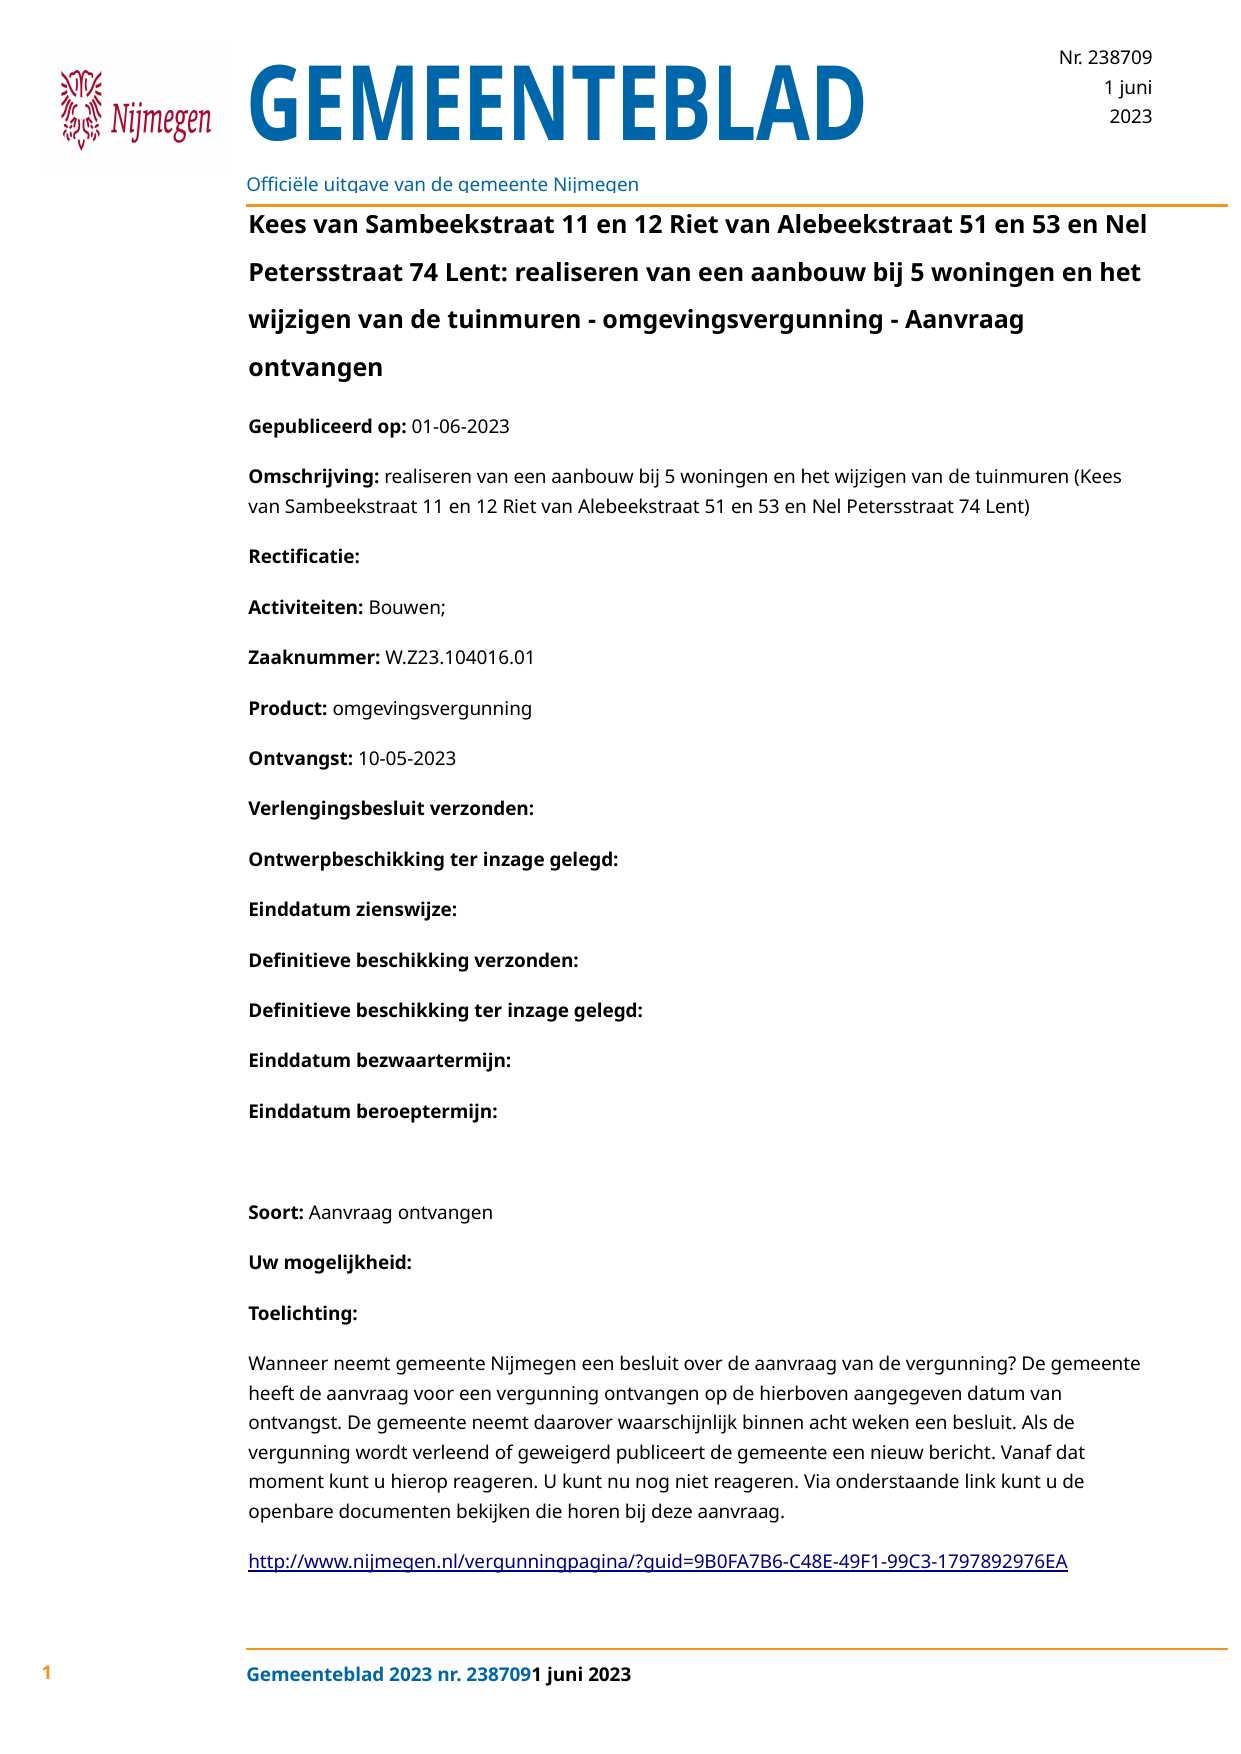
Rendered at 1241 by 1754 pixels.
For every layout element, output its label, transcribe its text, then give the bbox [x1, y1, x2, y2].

text Definitieve beschikking ter inzage gelegd: [248, 997, 1152, 1023]
text Verlengingsbesluit verzonden: [248, 796, 1152, 821]
text http://www.nijmegen.nl/vergunningpagina/?guid=9B0FA7B6-C48E-49F1-99C3-1797892976EA [248, 1548, 1152, 1574]
text Einddatum bezwaartermijn: [248, 1048, 1152, 1073]
text Product: omgevingsvergunning [248, 695, 1152, 721]
text Ontwerpbeschikking ter inzage gelegd: [248, 846, 1152, 872]
text Toelichting: [248, 1300, 1152, 1326]
text Zaaknummer: W.Z23.104016.01 [248, 644, 1152, 670]
text Gepubliceerd op: 01-06-2023 [248, 413, 1152, 439]
text Kees van Sambeekstraat 11 en 12 Riet van Alebeekstraat 51 en 53 en Nel Petersstraat 74 Lent: realiseren van een aanbouw bij 5 woningen en het wijzigen van de tuinmuren - omgevingsvergunning - Aanvraag ontvangen [248, 207, 1152, 384]
text Rectificatie: [248, 543, 1152, 569]
text Activiteiten: Bouwen; [248, 594, 1152, 620]
text Einddatum beroeptermijn: [248, 1098, 1152, 1124]
text Omschrijving: realiseren van een aanbouw bij 5 woningen en het wijzigen van de tuinmuren (Kees van Sambeekstraat 11 en 12 Riet van Alebeekstraat 51 en 53 en Nel Petersstraat 74 Lent) [248, 463, 1152, 519]
text Soort: Aanvraag ontvangen [248, 1199, 1152, 1225]
text Ontvangst: 10-05-2023 [248, 745, 1152, 771]
text Definitieve beschikking verzonden: [248, 947, 1152, 973]
text Einddatum zienswijze: [248, 896, 1152, 922]
picture [41, 47, 231, 172]
text Wanneer neemt gemeente Nijmegen een besluit over de aanvraag van de vergunning? De gemeente heeft de aanvraag voor een vergunning ontvangen op de hierboven aangegeven datum van ontvangst. De gemeente neemt daarover waarschijnlijk binnen acht weken een besluit. Als de vergunning wordt verleend of geweigerd publiceert de gemeente een nieuw bericht. Vanaf dat moment kunt u hierop reageren. U kunt nu nog niet reageren. Via onderstaande link kunt u de openbare documenten bekijken die horen bij deze aanvraag. [248, 1350, 1152, 1524]
text Uw mogelijkheid: [248, 1249, 1152, 1275]
